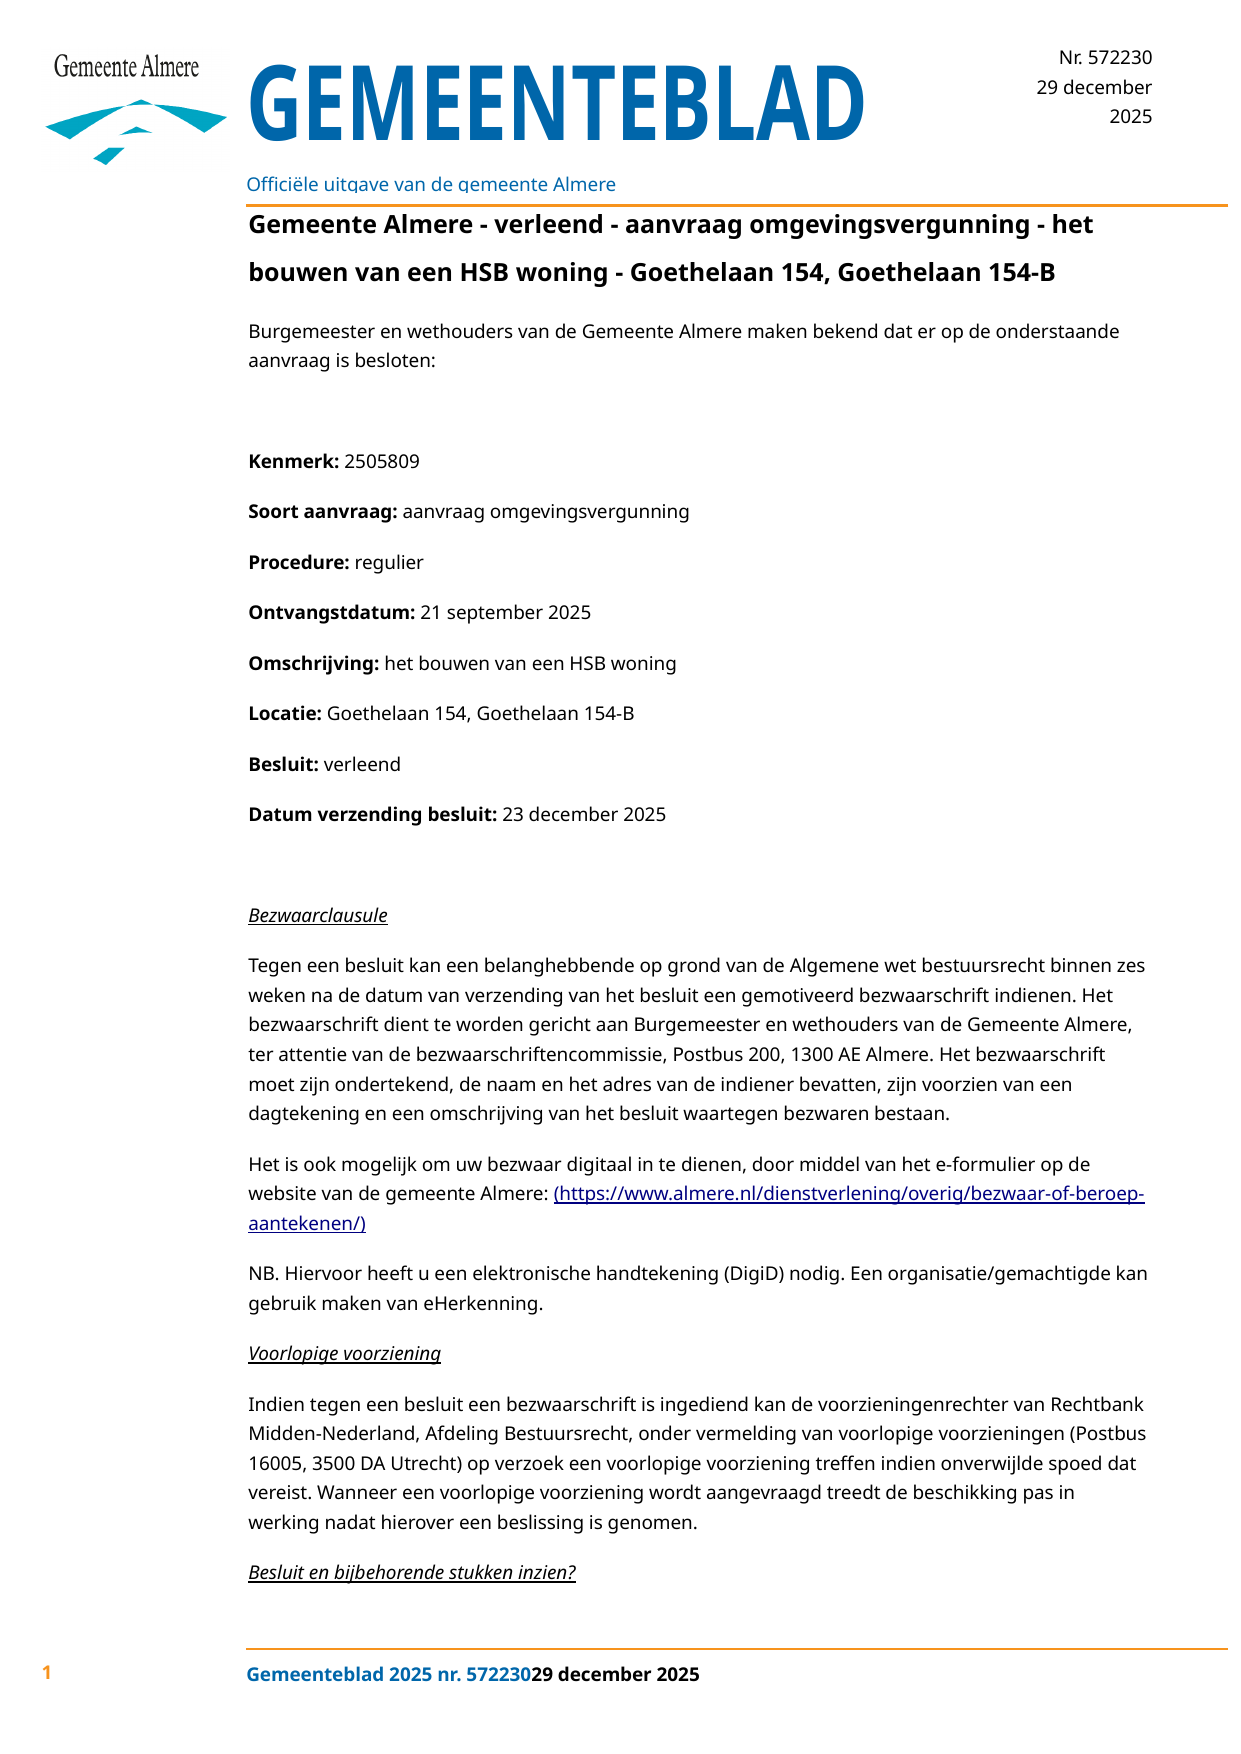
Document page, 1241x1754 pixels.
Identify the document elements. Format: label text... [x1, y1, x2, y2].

text NB. Hiervoor heeft u een elektronische handtekening (DigiD) nodig. Een organisatie/gemachtigde kan gebruik maken van eHerkenning. [248, 1260, 1152, 1316]
picture [41, 47, 231, 172]
text Datum verzending besluit: 23 december 2025 [248, 801, 1152, 827]
text Tegen een besluit kan een belanghebbende op grond van de Algemene wet bestuursrecht binnen zes weken na de datum van verzending van het besluit een gemotiveerd bezwaarschrift indienen. Het bezwaarschrift dient te worden gericht aan Burgemeester en wethouders van de Gemeente Almere, ter attentie van de bezwaarschriftencommissie, Postbus 200, 1300 AE Almere. Het bezwaarschrift moet zijn ondertekend, de naam en het adres van de indiener bevatten, zijn voorzien van een dagtekening en een omschrijving van het besluit waartegen bezwaren bestaan. [248, 952, 1152, 1126]
text Locatie: Goethelaan 154, Goethelaan 154-B [248, 700, 1152, 726]
text Soort aanvraag: aanvraag omgevingsvergunning [248, 499, 1152, 524]
text Kenmerk: 2505809 [248, 448, 1152, 474]
text Gemeente Almere - verleend - aanvraag omgevingsvergunning - het bouwen van een HSB woning - Goethelaan 154, Goethelaan 154-B [248, 207, 1152, 288]
text Bezwaarclausule [248, 902, 1152, 928]
text Omschrijving: het bouwen van een HSB woning [248, 650, 1152, 676]
text Voorlopige voorziening [248, 1340, 1152, 1366]
text Indien tegen een besluit een bezwaarschrift is ingediend kan de voorzieningenrechter van Rechtbank Midden-Nederland, Afdeling Bestuursrecht, onder vermelding van voorlopige voorzieningen (Postbus 16005, 3500 DA Utrecht) op verzoek een voorlopige voorziening treffen indien onverwijlde spoed dat vereist. Wanneer een voorlopige voorziening wordt aangevraagd treedt de beschikking pas in werking nadat hierover een beslissing is genomen. [248, 1391, 1152, 1535]
text Het is ook mogelijk om uw bezwaar digitaal in te dienen, door middel van het e-formulier op de website van de gemeente Almere: (https://www.almere.nl/dienstverlening/overig/bezwaar-of-beroep-aantekenen/) [248, 1151, 1152, 1236]
text Besluit: verleend [248, 751, 1152, 777]
text Burgemeester en wethouders van de Gemeente Almere maken bekend dat er op de onderstaande aanvraag is besloten: [248, 318, 1152, 373]
text Besluit en bijbehorende stukken inzien? [248, 1559, 1152, 1585]
text Procedure: regulier [248, 549, 1152, 575]
text Ontvangstdatum: 21 september 2025 [248, 599, 1152, 625]
